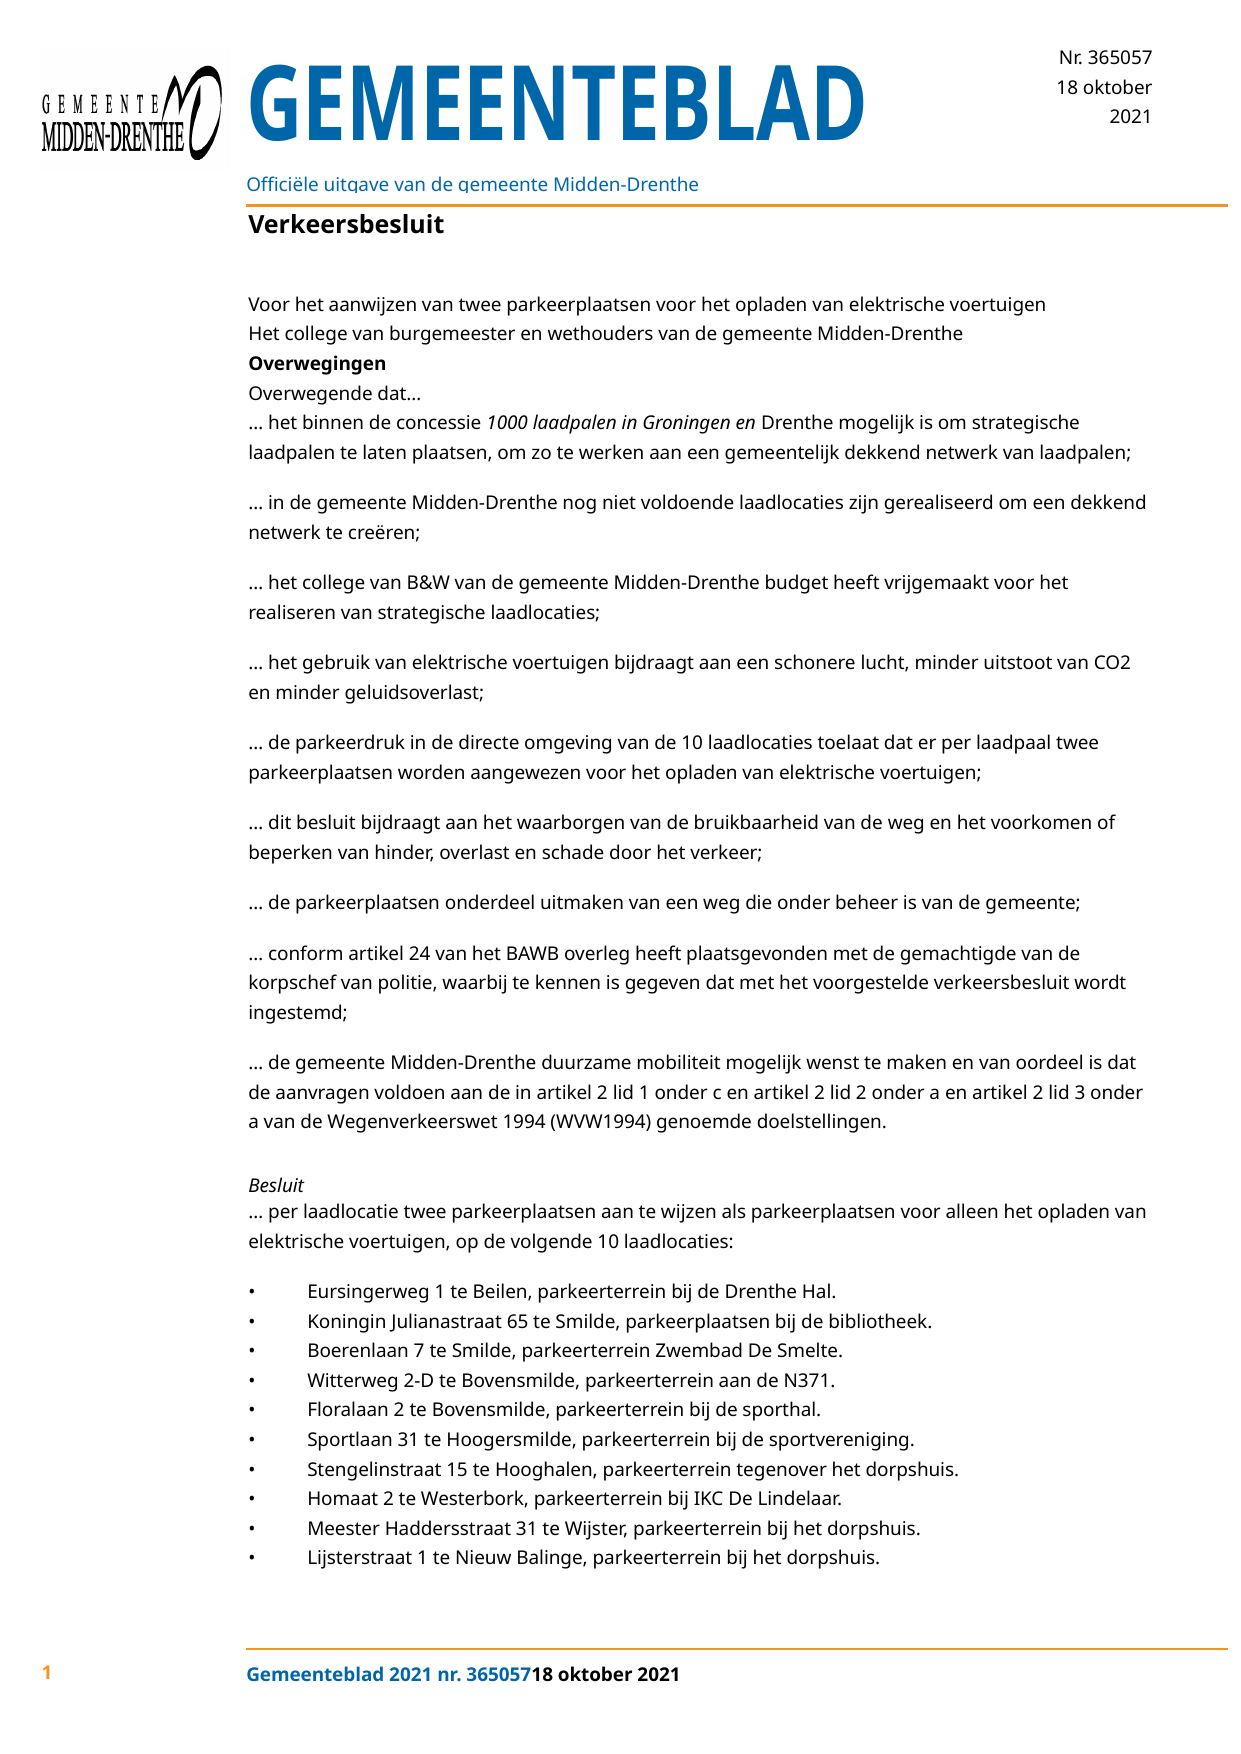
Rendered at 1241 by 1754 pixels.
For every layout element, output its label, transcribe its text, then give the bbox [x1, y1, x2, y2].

list Witterweg 2-D te Bovensmilde, parkeerterrein aan de N371. [248, 1367, 1152, 1393]
text Voor het aanwijzen van twee parkeerplaatsen voor het opladen van elektrische voertuigen [248, 291, 1152, 317]
text Overwegingen [248, 350, 1152, 376]
text … de parkeerdruk in de directe omgeving van de 10 laadlocaties toelaat dat er per laadpaal twee parkeerplaatsen worden aangewezen voor het opladen van elektrische voertuigen; [248, 729, 1152, 785]
list Eursingerweg 1 te Beilen, parkeerterrein bij de Drenthe Hal. [248, 1278, 1152, 1304]
text … het gebruik van elektrische voertuigen bijdraagt aan een schonere lucht, minder uitstoot van CO2 en minder geluidsoverlast; [248, 649, 1152, 705]
text … de gemeente Midden-Drenthe duurzame mobiliteit mogelijk wenst te maken en van oordeel is dat de aanvragen voldoen aan de in artikel 2 lid 1 onder c en artikel 2 lid 2 onder a en artikel 2 lid 3 onder a van de Wegenverkeerswet 1994 (WVW1994) genoemde doelstellingen. [248, 1049, 1152, 1134]
list Stengelinstraat 15 te Hooghalen, parkeerterrein tegenover het dorpshuis. [248, 1456, 1152, 1481]
list Boerenlaan 7 te Smilde, parkeerterrein Zwembad De Smelte. [248, 1337, 1152, 1363]
text Verkeersbesluit [248, 207, 1152, 241]
list Meester Haddersstraat 31 te Wijster, parkeerterrein bij het dorpshuis. [248, 1515, 1152, 1541]
picture [41, 47, 231, 172]
list Koningin Julianastraat 65 te Smilde, parkeerplaatsen bij de bibliotheek. [248, 1308, 1152, 1333]
text … conform artikel 24 van het BAWB overleg heeft plaatsgevonden met de gemachtigde van de korpschef van politie, waarbij te kennen is gegeven dat met het voorgestelde verkeersbesluit wordt ingestemd; [248, 940, 1152, 1025]
list Homaat 2 te Westerbork, parkeerterrein bij IKC De Lindelaar. [248, 1485, 1152, 1511]
text … dit besluit bijdraagt aan het waarborgen van de bruikbaarheid van de weg en het voorkomen of beperken van hinder, overlast en schade door het verkeer; [248, 809, 1152, 865]
text … het college van B&W van de gemeente Midden-Drenthe budget heeft vrijgemaakt voor het realiseren van strategische laadlocaties; [248, 569, 1152, 625]
list Sportlaan 31 te Hoogersmilde, parkeerterrein bij de sportvereniging. [248, 1426, 1152, 1452]
text Besluit [248, 1172, 1152, 1198]
text Overwegende dat… [248, 380, 1152, 406]
text … per laadlocatie twee parkeerplaatsen aan te wijzen als parkeerplaatsen voor alleen het opladen van elektrische voertuigen, op de volgende 10 laadlocaties: [248, 1198, 1152, 1253]
text Het college van burgemeester en wethouders van de gemeente Midden-Drenthe [248, 321, 1152, 346]
text … in de gemeente Midden-Drenthe nog niet voldoende laadlocaties zijn gerealiseerd om een dekkend netwerk te creëren; [248, 489, 1152, 545]
list Lijsterstraat 1 te Nieuw Balinge, parkeerterrein bij het dorpshuis. [248, 1544, 1152, 1570]
text … het binnen de concessie 1000 laadpalen in Groningen en Drenthe mogelijk is om strategische laadpalen te laten plaatsen, om zo te werken aan een gemeentelijk dekkend netwerk van laadpalen; [248, 409, 1152, 465]
list Floralaan 2 te Bovensmilde, parkeerterrein bij de sporthal. [248, 1397, 1152, 1422]
text … de parkeerplaatsen onderdeel uitmaken van een weg die onder beheer is van de gemeente; [248, 889, 1152, 915]
